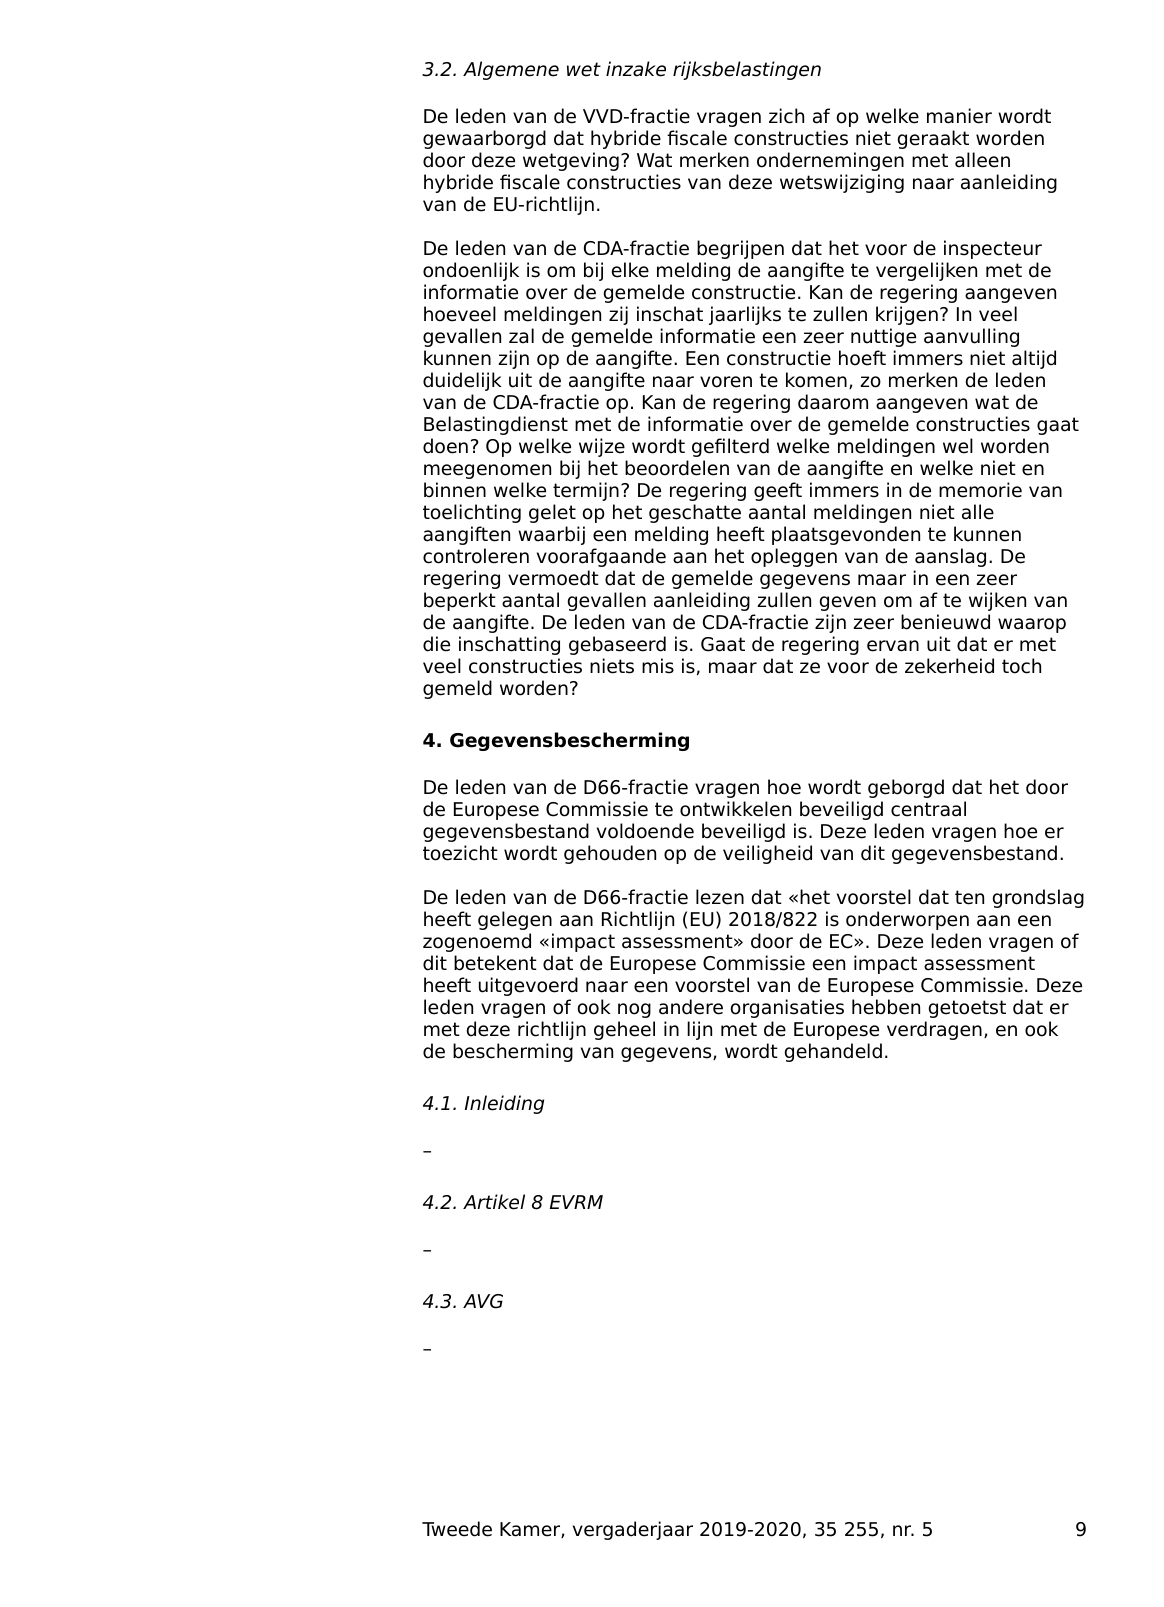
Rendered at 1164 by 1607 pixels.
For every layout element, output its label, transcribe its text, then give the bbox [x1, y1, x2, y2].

text – [422, 1139, 1087, 1162]
text – [422, 1337, 1087, 1359]
subtitle 4. Gegevensbescherming [422, 730, 1087, 752]
text De leden van de D66-fractie lezen dat «het voorstel dat ten grondslag heeft gelegen aan Richtlijn (EU) 2018/822 is onderworpen aan een zogenoemd «impact assessment» door de EC». Deze leden vragen of dit betekent dat de Europese Commissie een impact assessment heeft uitgevoerd naar een voorstel van de Europese Commissie. Deze leden vragen of ook nog andere organisaties hebben getoetst dat er met deze richtlijn geheel in lijn met de Europese verdragen, en ook de bescherming van gegevens, wordt gehandeld. [422, 887, 1087, 1063]
text De leden van de D66-fractie vragen hoe wordt geborgd dat het door de Europese Commissie te ontwikkelen beveiligd centraal gegevensbestand voldoende beveiligd is. Deze leden vragen hoe er toezicht wordt gehouden op de veiligheid van dit gegevensbestand. [422, 777, 1087, 864]
subtitle 4.2. Artikel 8 EVRM [422, 1192, 1087, 1213]
subtitle 4.3. AVG [422, 1291, 1087, 1312]
subtitle 4.1. Inleiding [422, 1093, 1087, 1114]
text – [422, 1238, 1087, 1261]
text De leden van de VVD-fractie vragen zich af op welke manier wordt gewaarborgd dat hybride fiscale constructies niet geraakt worden door deze wetgeving? Wat merken ondernemingen met alleen hybride fiscale constructies van deze wetswijziging naar aanleiding van de EU-richtlijn. [422, 106, 1087, 216]
subtitle 3.2. Algemene wet inzake rijksbelastingen [422, 59, 1087, 81]
text De leden van de CDA-fractie begrijpen dat het voor de inspecteur ondoenlijk is om bij elke melding de aangifte te vergelijken met de informatie over de gemelde constructie. Kan de regering aangeven hoeveel meldingen zij inschat jaarlijks te zullen krijgen? In veel gevallen zal de gemelde informatie een zeer nuttige aanvulling kunnen zijn op de aangifte. Een constructie hoeft immers niet altijd duidelijk uit de aangifte naar voren te komen, zo merken de leden van de CDA-fractie op. Kan de regering daarom aangeven wat de Belastingdienst met de informatie over de gemelde constructies gaat doen? Op welke wijze wordt gefilterd welke meldingen wel worden meegenomen bij het beoordelen van de aangifte en welke niet en binnen welke termijn? De regering geeft immers in de memorie van toelichting gelet op het geschatte aantal meldingen niet alle aangiften waarbij een melding heeft plaatsgevonden te kunnen controleren voorafgaande aan het opleggen van de aanslag. De regering vermoedt dat de gemelde gegevens maar in een zeer beperkt aantal gevallen aanleiding zullen geven om af te wijken van de aangifte. De leden van de CDA-fractie zijn zeer benieuwd waarop die inschatting gebaseerd is. Gaat de regering ervan uit dat er met veel constructies niets mis is, maar dat ze voor de zekerheid toch gemeld worden? [422, 238, 1087, 700]
